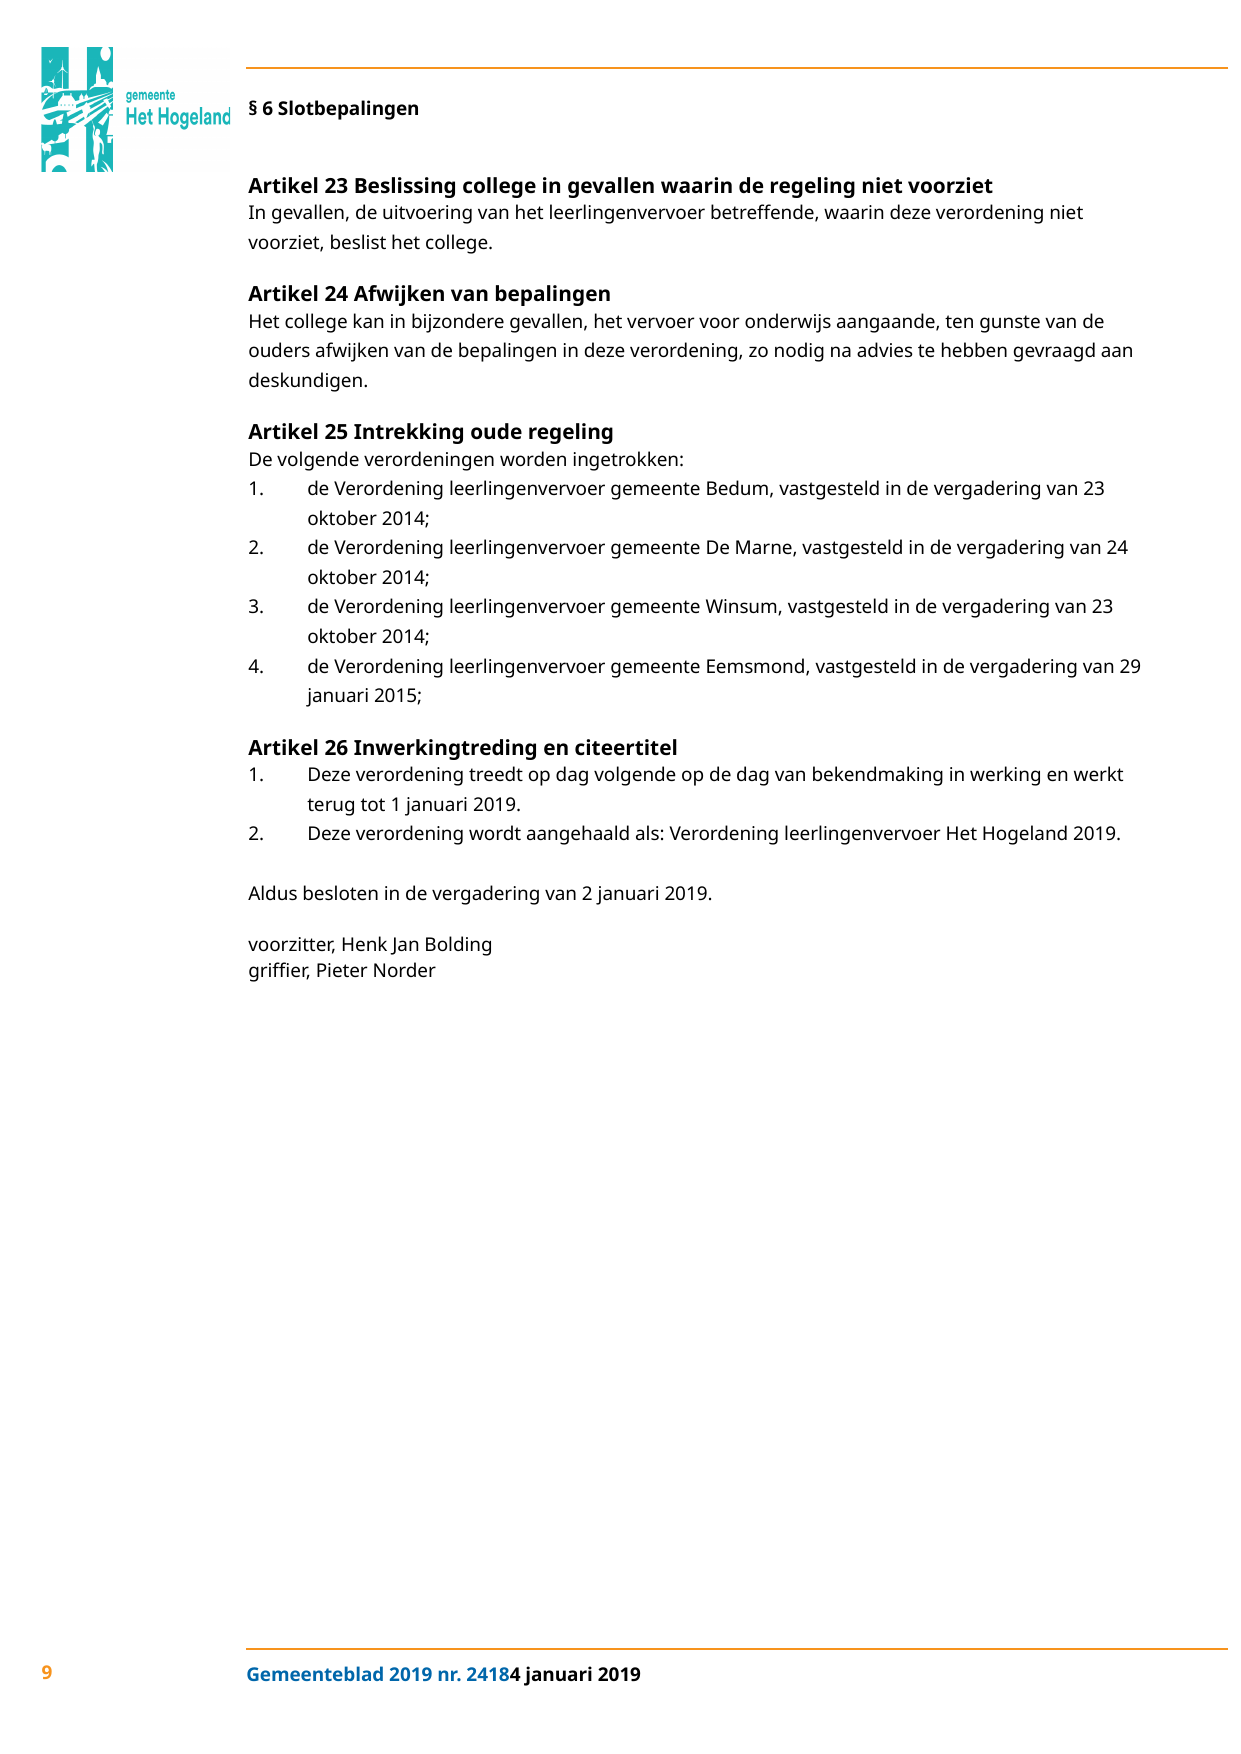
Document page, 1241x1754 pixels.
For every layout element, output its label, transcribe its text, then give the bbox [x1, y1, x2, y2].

text Het college kan in bijzondere gevallen, het vervoer voor onderwijs aangaande, ten gunste van de ouders afwijken van de bepalingen in deze verordening, zo nodig na advies te hebben gevraagd aan deskundigen. [248, 308, 1152, 393]
text Artikel 23 Beslissing college in gevallen waarin de regeling niet voorziet [248, 171, 1152, 199]
list de Verordening leerlingenvervoer gemeente Winsum, vastgesteld in de vergadering van 23 oktober 2014; [248, 594, 1152, 649]
text Artikel 26 Inwerkingtreding en citeertitel [248, 733, 1152, 761]
list Deze verordening treedt op dag volgende op de dag van bekendmaking in werking en werkt terug tot 1 januari 2019. [248, 761, 1152, 817]
text Artikel 25 Intrekking oude regeling [248, 417, 1152, 446]
list Deze verordening wordt aangehaald als: Verordening leerlingenvervoer Het Hogeland 2019. [248, 821, 1152, 846]
picture [41, 47, 231, 172]
text griffier, Pieter Norder [248, 957, 1152, 983]
list de Verordening leerlingenvervoer gemeente De Marne, vastgesteld in de vergadering van 24 oktober 2014; [248, 534, 1152, 590]
list de Verordening leerlingenvervoer gemeente Bedum, vastgesteld in de vergadering van 23 oktober 2014; [248, 475, 1152, 531]
text Aldus besloten in de vergadering van 2 januari 2019. [248, 880, 1152, 905]
text In gevallen, de uitvoering van het leerlingenvervoer betreffende, waarin deze verordening niet voorziet, beslist het college. [248, 199, 1152, 255]
text Artikel 24 Afwijken van bepalingen [248, 279, 1152, 308]
text De volgende verordeningen worden ingetrokken: [248, 446, 1152, 472]
text voorzitter, Henk Jan Bolding [248, 931, 1152, 957]
list de Verordening leerlingenvervoer gemeente Eemsmond, vastgesteld in de vergadering van 29 januari 2015; [248, 653, 1152, 708]
text § 6 Slotbepalingen [248, 95, 1152, 121]
